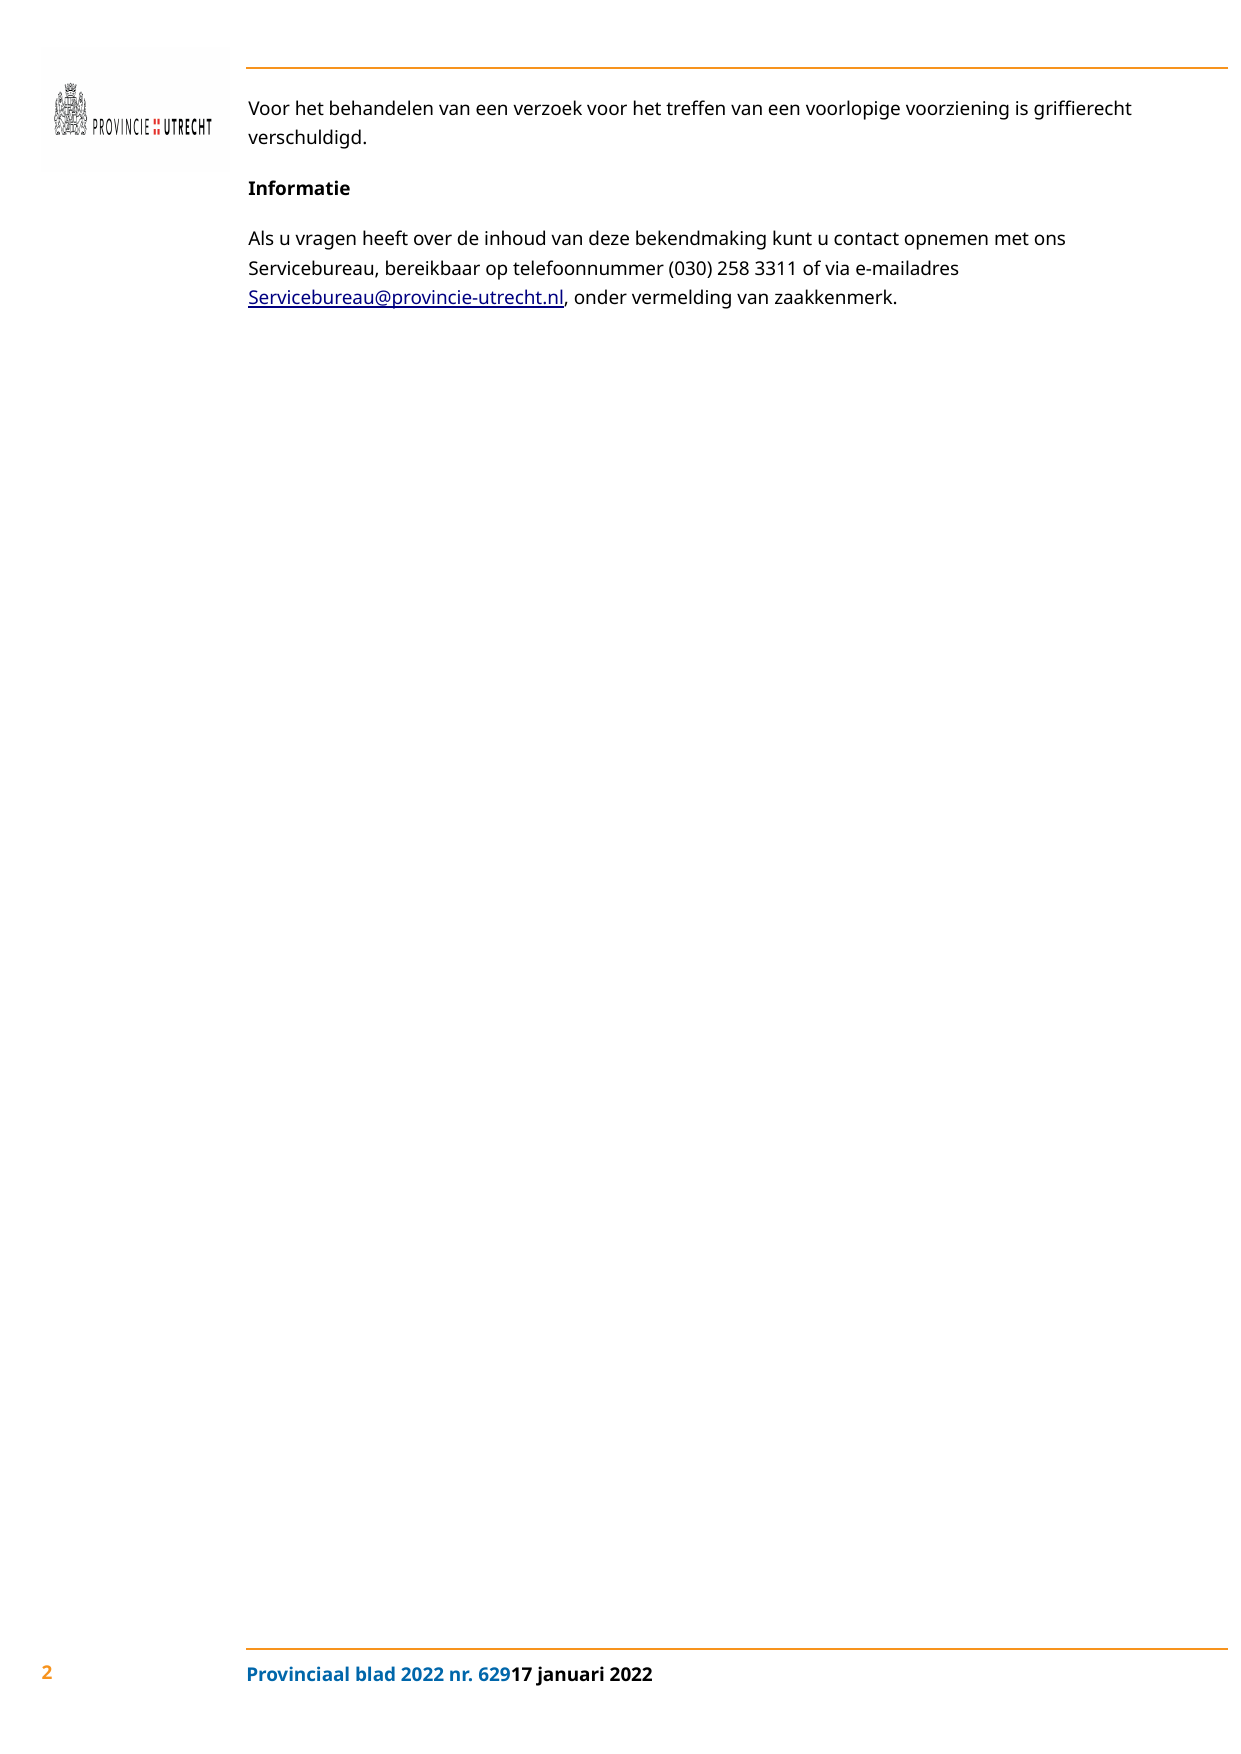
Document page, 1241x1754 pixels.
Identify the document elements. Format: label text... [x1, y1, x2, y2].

text Informatie [248, 175, 1152, 201]
text Voor het behandelen van een verzoek voor het treffen van een voorlopige voorziening is griffierecht verschuldigd. [248, 95, 1152, 150]
picture [41, 47, 231, 172]
text Als u vragen heeft over de inhoud van deze bekendmaking kunt u contact opnemen met ons Servicebureau, bereikbaar op telefoonnummer (030) 258 3311 of via e-mailadres Servicebureau@provincie-utrecht.nl, onder vermelding van zaakkenmerk. [248, 225, 1152, 310]
